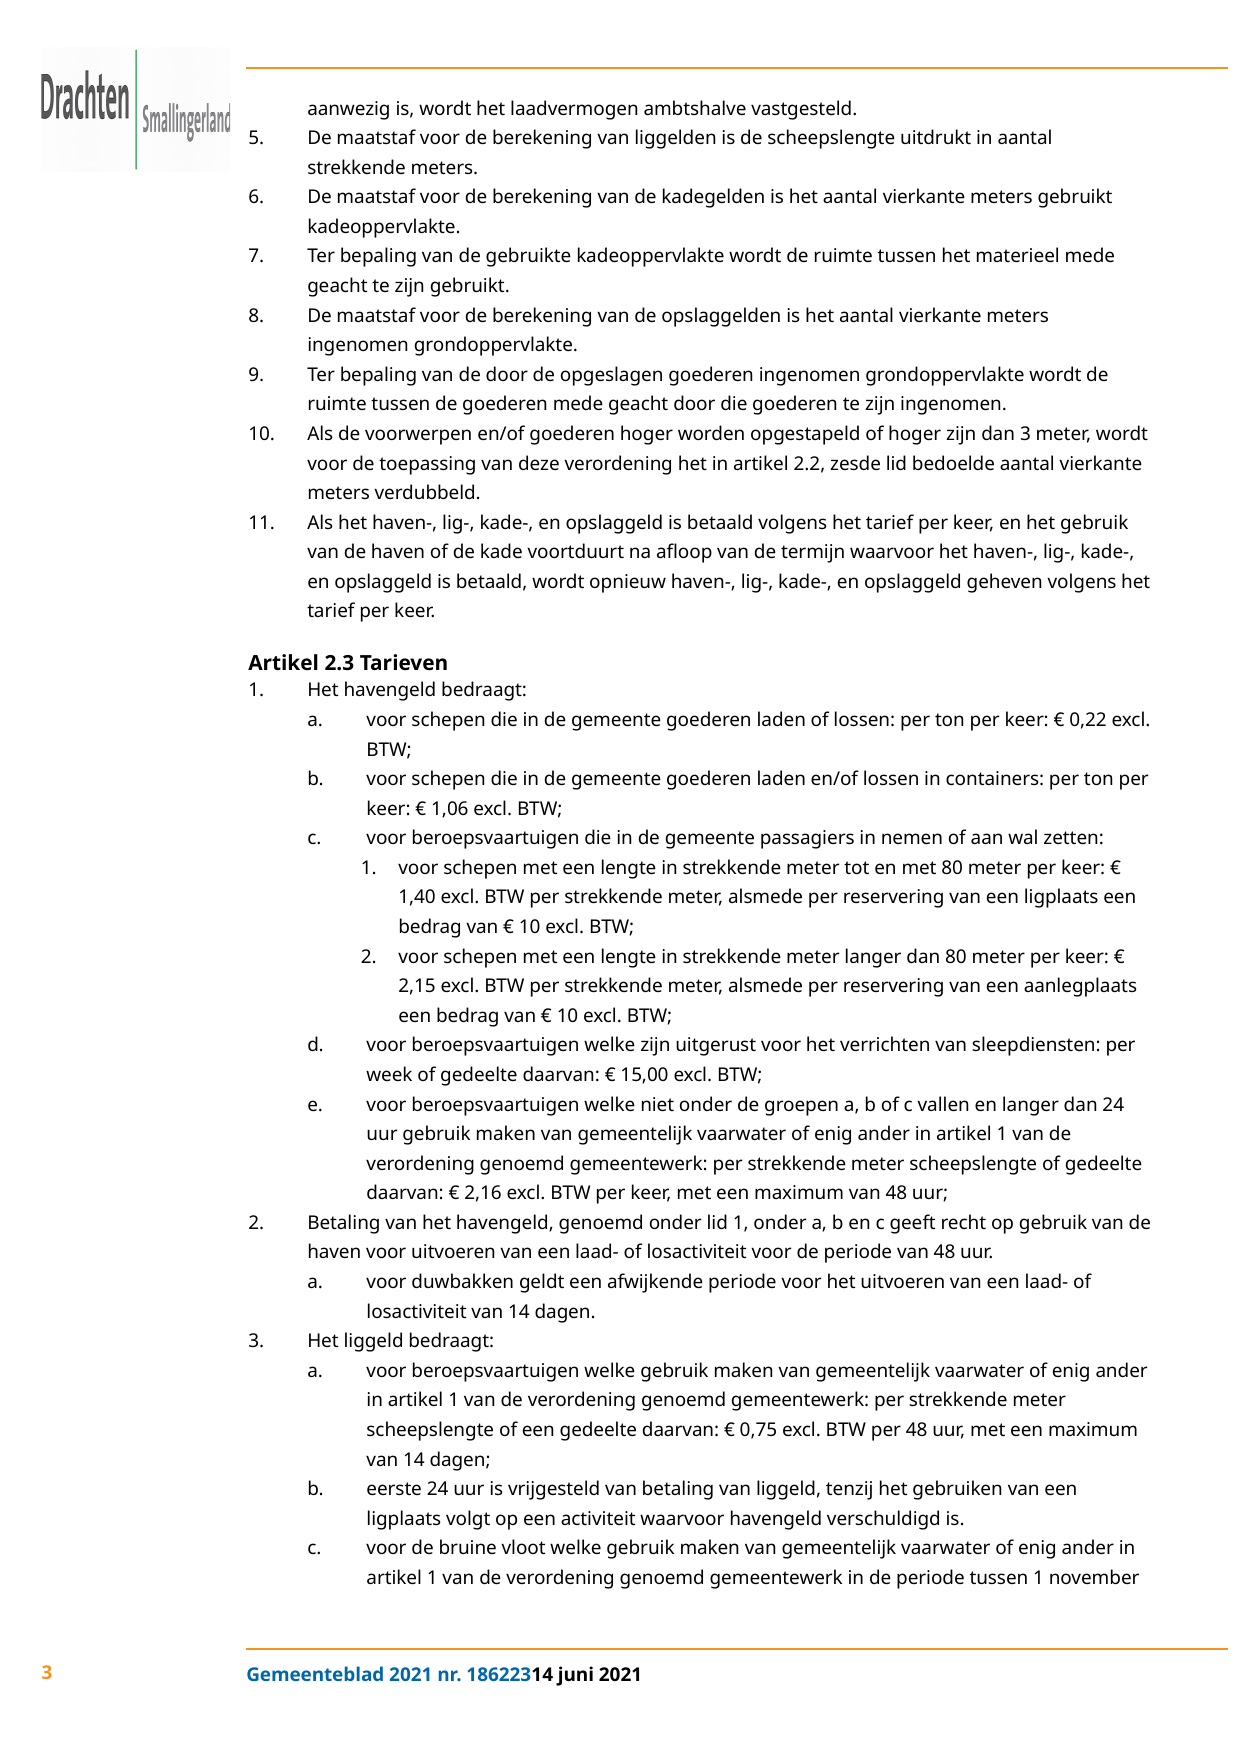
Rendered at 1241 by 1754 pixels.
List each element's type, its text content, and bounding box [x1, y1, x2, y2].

list Betaling van het havengeld, genoemd onder lid 1, onder a, b en c geeft recht op gebruik van de haven voor uitvoeren van een laad- of losactiviteit voor de periode van 48 uur. [248, 1209, 1152, 1264]
list De maatstaf voor de berekening van liggelden is de scheepslengte uitdrukt in aantal strekkende meters. [248, 124, 1152, 180]
list voor beroepsvaartuigen die in de gemeente passagiers in nemen of aan wal zetten: [307, 824, 1152, 850]
list Als het haven-, lig-, kade-, en opslaggeld is betaald volgens het tarief per keer, en het gebruik van de haven of de kade voortduurt na afloop van de termijn waarvoor het haven-, lig-, kade-, en opslaggeld is betaald, wordt opnieuw haven-, lig-, kade-, en opslaggeld geheven volgens het tarief per keer. [248, 509, 1152, 623]
list Ter bepaling van de door de opgeslagen goederen ingenomen grondoppervlakte wordt de ruimte tussen de goederen mede geacht door die goederen te zijn ingenomen. [248, 361, 1152, 416]
list voor schepen die in de gemeente goederen laden of lossen: per ton per keer: € 0,22 excl. BTW; [307, 706, 1152, 761]
list eerste 24 uur is vrijgesteld van betaling van liggeld, tenzij het gebruiken van een ligplaats volgt op een activiteit waarvoor havengeld verschuldigd is. [307, 1475, 1152, 1531]
list voor schepen met een lengte in strekkende meter tot en met 80 meter per keer: € 1,40 excl. BTW per strekkende meter, alsmede per reservering van een ligplaats een bedrag van € 10 excl. BTW; [361, 854, 1152, 939]
list voor beroepsvaartuigen welke gebruik maken van gemeentelijk vaarwater of enig ander in artikel 1 van de verordening genoemd gemeentewerk: per strekkende meter scheepslengte of een gedeelte daarvan: € 0,75 excl. BTW per 48 uur, met een maximum van 14 dagen; [307, 1357, 1152, 1471]
text Artikel 2.3 Tarieven [248, 648, 1152, 677]
list voor de bruine vloot welke gebruik maken van gemeentelijk vaarwater of enig ander in artikel 1 van de verordening genoemd gemeentewerk in de periode tussen 1 november [307, 1534, 1152, 1590]
picture [41, 47, 231, 172]
list voor duwbakken geldt een afwijkende periode voor het uitvoeren van een laad- of losactiviteit van 14 dagen. [307, 1268, 1152, 1323]
list Ter bepaling van de gebruikte kadeoppervlakte wordt de ruimte tussen het materieel mede geacht te zijn gebruikt. [248, 243, 1152, 298]
list voor beroepsvaartuigen welke zijn uitgerust voor het verrichten van sleepdiensten: per week of gedeelte daarvan: € 15,00 excl. BTW; [307, 1032, 1152, 1087]
list De maatstaf voor de berekening van de kadegelden is het aantal vierkante meters gebruikt kadeoppervlakte. [248, 183, 1152, 239]
list aanwezig is, wordt het laadvermogen ambtshalve vastgesteld. [248, 95, 1152, 121]
list voor schepen met een lengte in strekkende meter langer dan 80 meter per keer: € 2,15 excl. BTW per strekkende meter, alsmede per reservering van een aanlegplaats een bedrag van € 10 excl. BTW; [361, 943, 1152, 1028]
list Het liggeld bedraagt: [248, 1327, 1152, 1353]
list Het havengeld bedraagt: [248, 677, 1152, 702]
list Als de voorwerpen en/of goederen hoger worden opgestapeld of hoger zijn dan 3 meter, wordt voor de toepassing van deze verordening het in artikel 2.2, zesde lid bedoelde aantal vierkante meters verdubbeld. [248, 420, 1152, 505]
list voor beroepsvaartuigen welke niet onder de groepen a, b of c vallen en langer dan 24 uur gebruik maken van gemeentelijk vaarwater of enig ander in artikel 1 van de verordening genoemd gemeentewerk: per strekkende meter scheepslengte of gedeelte daarvan: € 2,16 excl. BTW per keer, met een maximum van 48 uur; [307, 1091, 1152, 1205]
list voor schepen die in de gemeente goederen laden en/of lossen in containers: per ton per keer: € 1,06 excl. BTW; [307, 765, 1152, 821]
list De maatstaf voor de berekening van de opslaggelden is het aantal vierkante meters ingenomen grondoppervlakte. [248, 302, 1152, 357]
